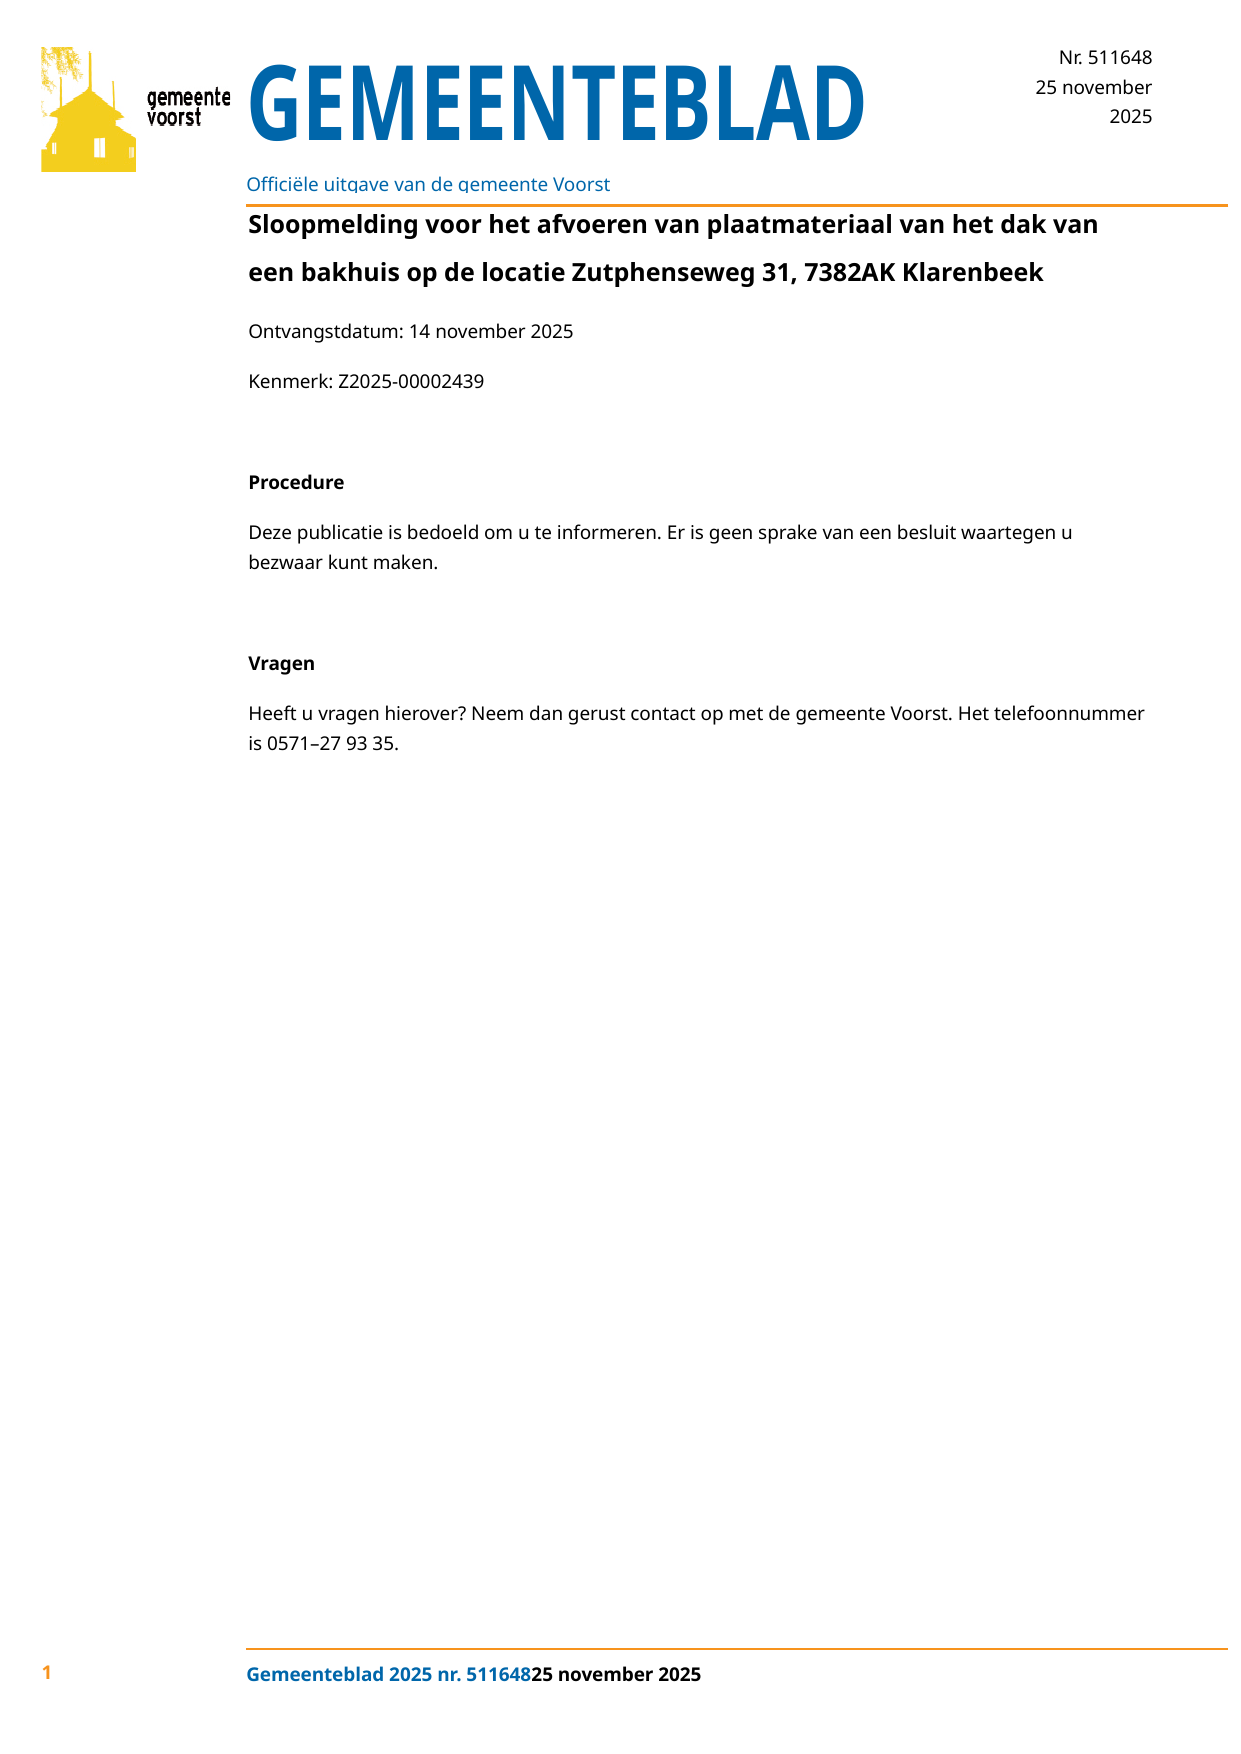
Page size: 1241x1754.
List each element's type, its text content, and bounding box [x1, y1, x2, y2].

text Sloopmelding voor het afvoeren van plaatmateriaal van het dak van een bakhuis op de locatie Zutphenseweg 31, 7382AK Klarenbeek [248, 207, 1152, 288]
picture [41, 47, 231, 172]
text Vragen [248, 650, 1152, 676]
text Heeft u vragen hierover? Neem dan gerust contact op met de gemeente Voorst. Het telefoonnummer is 0571–27 93 35. [248, 700, 1152, 756]
text Deze publicatie is bedoeld om u te informeren. Er is geen sprake van een besluit waartegen u bezwaar kunt maken. [248, 519, 1152, 575]
text Ontvangstdatum: 14 november 2025 [248, 318, 1152, 344]
text Kenmerk: Z2025-00002439 [248, 368, 1152, 394]
text Procedure [248, 469, 1152, 495]
